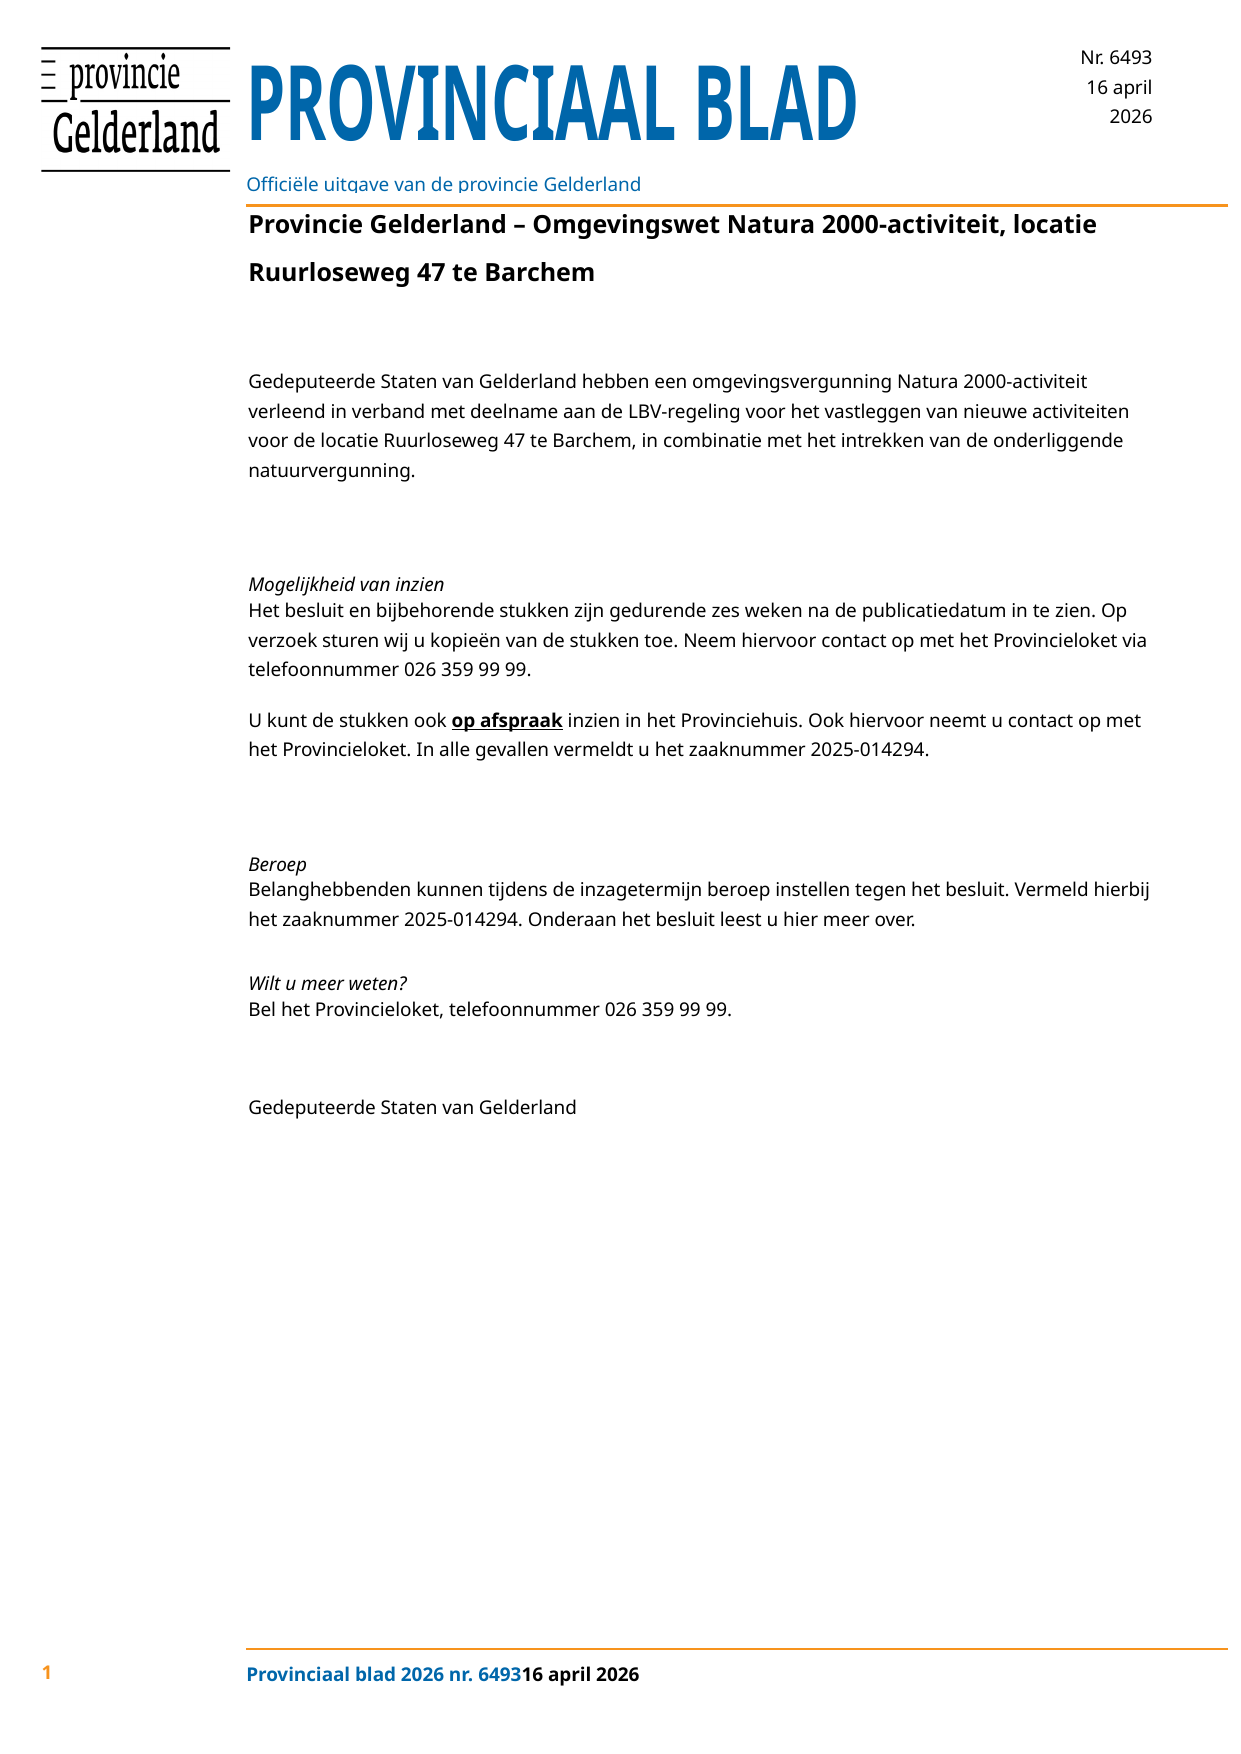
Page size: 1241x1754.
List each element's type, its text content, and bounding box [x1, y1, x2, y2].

text U kunt de stukken ook op afspraak inzien in het Provinciehuis. Ook hiervoor neemt u contact op met het Provincieloket. In alle gevallen vermeldt u het zaaknummer 2025-014294. [248, 707, 1152, 762]
text Beroep [248, 851, 1152, 876]
text Het besluit en bijbehorende stukken zijn gedurende zes weken na de publicatiedatum in te zien. Op verzoek sturen wij u kopieën van de stukken toe. Neem hiervoor contact op met het Provincieloket via telefoonnummer 026 359 99 99. [248, 597, 1152, 682]
text Provincie Gelderland – Omgevingswet Natura 2000-activiteit, locatie Ruurloseweg 47 te Barchem [248, 207, 1152, 288]
picture [41, 47, 231, 172]
text Belanghebbenden kunnen tijdens de inzagetermijn beroep instellen tegen het besluit. Vermeld hierbij het zaaknummer 2025-014294. Onderaan het besluit leest u hier meer over. [248, 876, 1152, 932]
text Bel het Provincieloket, telefoonnummer 026 359 99 99. [248, 996, 1152, 1021]
text Wilt u meer weten? [248, 970, 1152, 996]
text Gedeputeerde Staten van Gelderland hebben een omgevingsvergunning Natura 2000-activiteit verleend in verband met deelname aan de LBV-regeling voor het vastleggen van nieuwe activiteiten voor de locatie Ruurloseweg 47 te Barchem, in combinatie met het intrekken van de onderliggende natuurvergunning. [248, 368, 1152, 483]
text Gedeputeerde Staten van Gelderland [248, 1094, 1152, 1120]
text Mogelijkheid van inzien [248, 571, 1152, 597]
